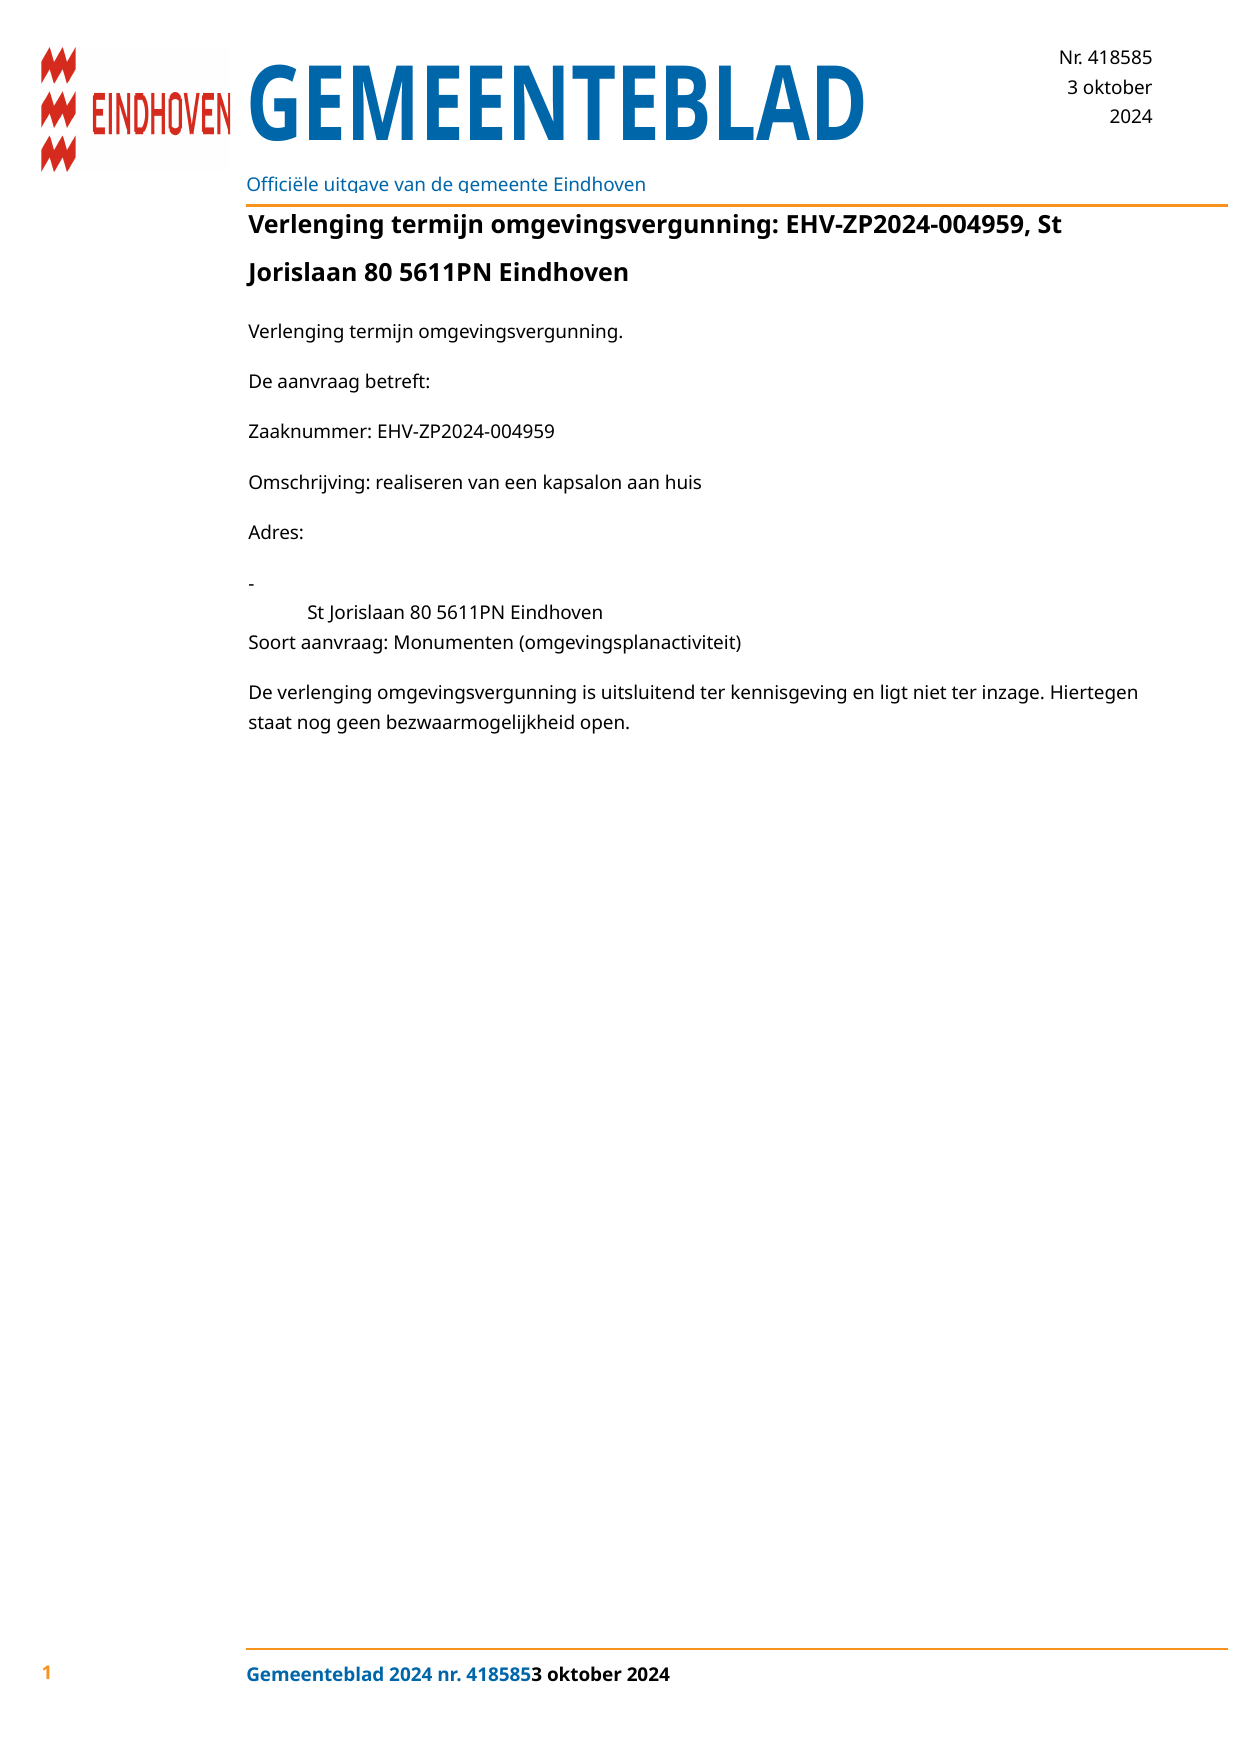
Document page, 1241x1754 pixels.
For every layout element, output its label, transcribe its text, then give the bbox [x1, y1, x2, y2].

list St Jorislaan 80 5611PN Eindhoven [248, 599, 1152, 625]
text Verlenging termijn omgevingsvergunning: EHV-ZP2024-004959, St Jorislaan 80 5611PN Eindhoven [248, 207, 1152, 288]
text Adres: [248, 519, 1152, 545]
text Verlenging termijn omgevingsvergunning. [248, 318, 1152, 344]
text De verlenging omgevingsvergunning is uitsluitend ter kennisgeving en ligt niet ter inzage. Hiertegen staat nog geen bezwaarmogelijkheid open. [248, 679, 1152, 735]
text De aanvraag betreft: [248, 368, 1152, 394]
text Omschrijving: realiseren van een kapsalon aan huis [248, 469, 1152, 495]
text Soort aanvraag: Monumenten (omgevingsplanactiviteit) [248, 629, 1152, 655]
text Zaaknummer: EHV-ZP2024-004959 [248, 419, 1152, 444]
picture [41, 47, 231, 172]
